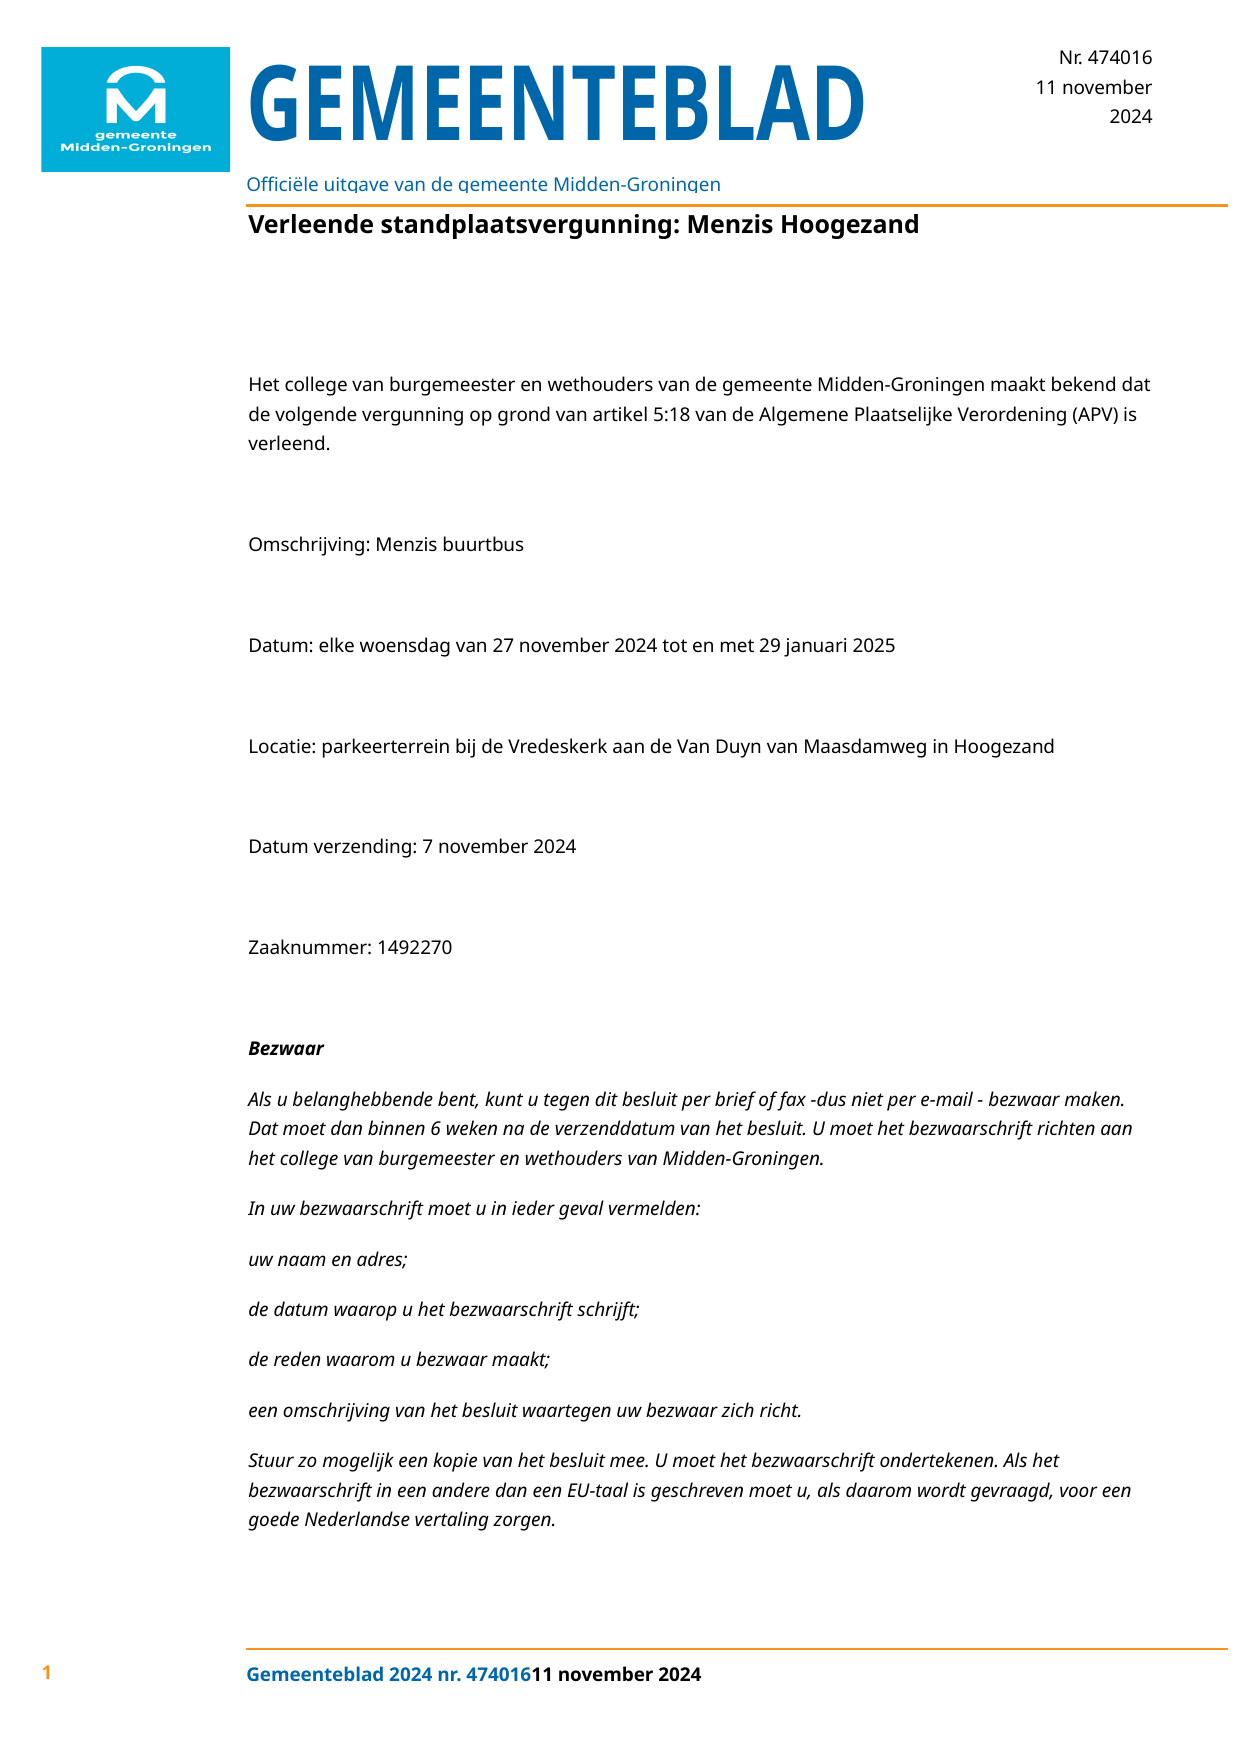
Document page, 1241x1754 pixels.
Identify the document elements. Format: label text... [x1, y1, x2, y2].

picture [108, 66, 164, 82]
text Datum verzending: 7 november 2024 [248, 834, 1152, 859]
text Stuur zo mogelijk een kopie van het besluit mee. U moet het bezwaarschrift ondertekenen. Als het bezwaarschrift in een andere dan een EU-taal is geschreven moet u, als daarom wordt gevraagd, voor een goede Nederlandse vertaling zorgen. [248, 1447, 1152, 1532]
text de datum waarop u het bezwaarschrift schrijft; [248, 1296, 1152, 1322]
text een omschrijving van het besluit waartegen uw bezwaar zich richt. [248, 1397, 1152, 1423]
picture [184, 146, 190, 153]
text Datum: elke woensdag van 27 november 2024 tot en met 29 januari 2025 [248, 632, 1152, 658]
text Bezwaar [248, 1035, 1152, 1061]
text Als u belanghebbende bent, kunt u tegen dit besluit per brief of fax -dus niet per e-mail - bezwaar maken. Dat moet dan binnen 6 weken na de verzenddatum van het besluit. U moet het bezwaarschrift richten aan het college van burgemeester en wethouders van Midden-Groningen. [248, 1086, 1152, 1171]
text Verleende standplaatsvergunning: Menzis Hoogezand [248, 207, 1152, 241]
text Omschrijving: Menzis buurtbus [248, 531, 1152, 557]
picture [107, 89, 165, 122]
text de reden waarom u bezwaar maakt; [248, 1347, 1152, 1372]
text Locatie: parkeerterrein bij de Vredeskerk aan de Van Duyn van Maasdamweg in Hoogezand [248, 733, 1152, 758]
text Het college van burgemeester en wethouders van de gemeente Midden-Groningen maakt bekend dat de volgende vergunning op grond van artikel 5:18 van de Algemene Plaatselijke Verordening (APV) is verleend. [248, 371, 1152, 456]
text In uw bezwaarschrift moet u in ieder geval vermelden: [248, 1195, 1152, 1221]
text Zaaknummer: 1492270 [248, 934, 1152, 960]
text uw naam en adres; [248, 1246, 1152, 1271]
